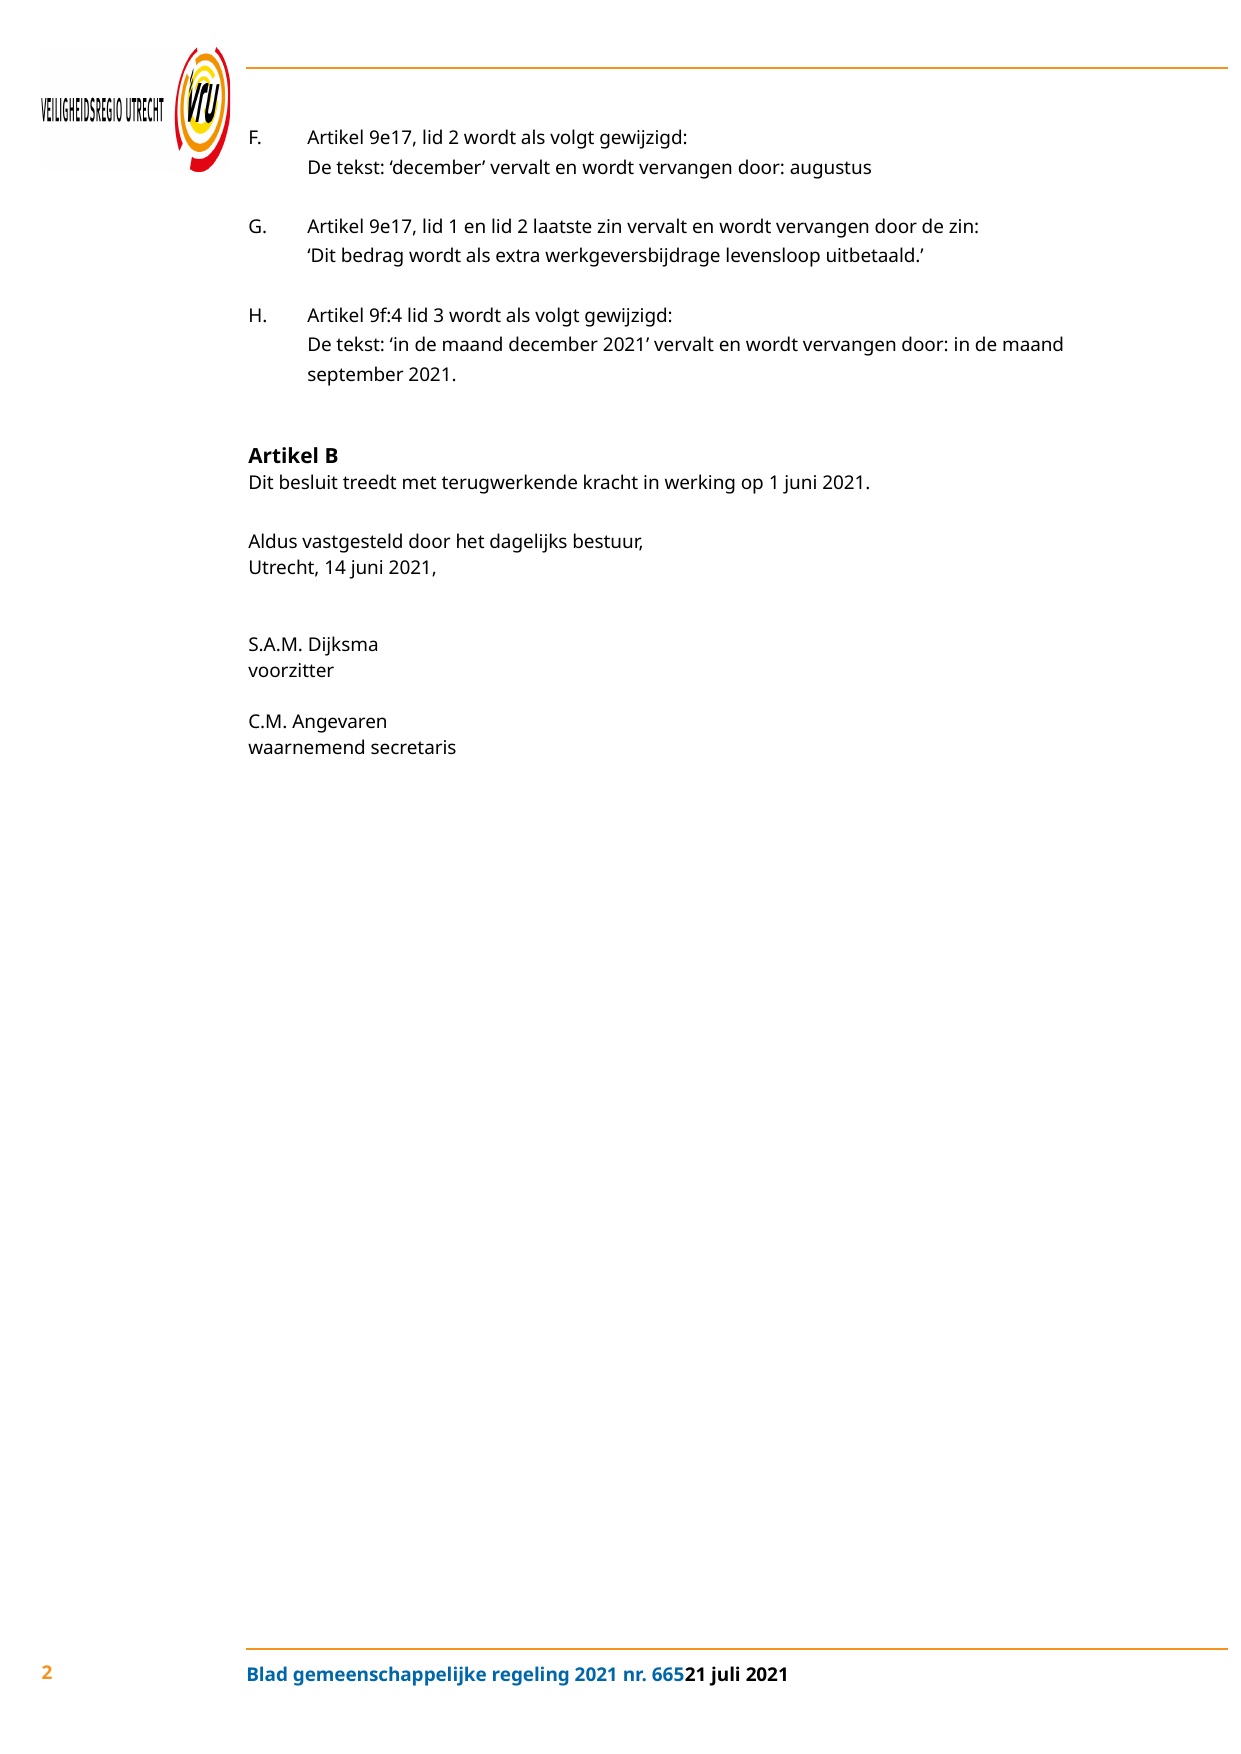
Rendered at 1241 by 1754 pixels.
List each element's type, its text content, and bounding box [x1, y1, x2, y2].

list De tekst: ‘december’ vervalt en wordt vervangen door: augustus [248, 154, 1152, 180]
list ‘Dit bedrag wordt als extra werkgeversbijdrage levensloop uitbetaald.’ [248, 243, 1152, 268]
text Aldus vastgesteld door het dagelijks bestuur, [248, 529, 1152, 554]
text Artikel B [248, 441, 1152, 469]
text C.M. Angevaren [248, 709, 1152, 734]
text voorzitter [248, 657, 1152, 683]
list Artikel 9e17, lid 1 en lid 2 laatste zin vervalt en wordt vervangen door de zin: [248, 213, 1152, 239]
text S.A.M. Dijksma [248, 632, 1152, 657]
picture [41, 47, 231, 172]
list Artikel 9f:4 lid 3 wordt als volgt gewijzigd: [248, 302, 1152, 328]
text Utrecht, 14 juni 2021, [248, 554, 1152, 580]
list De tekst: ‘in de maand december 2021’ vervalt en wordt vervangen door: in de maand september 2021. [248, 331, 1152, 387]
text waarnemend secretaris [248, 734, 1152, 760]
text Dit besluit treedt met terugwerkende kracht in werking op 1 juni 2021. [248, 469, 1152, 495]
list Artikel 9e17, lid 2 wordt als volgt gewijzigd: [248, 124, 1152, 150]
